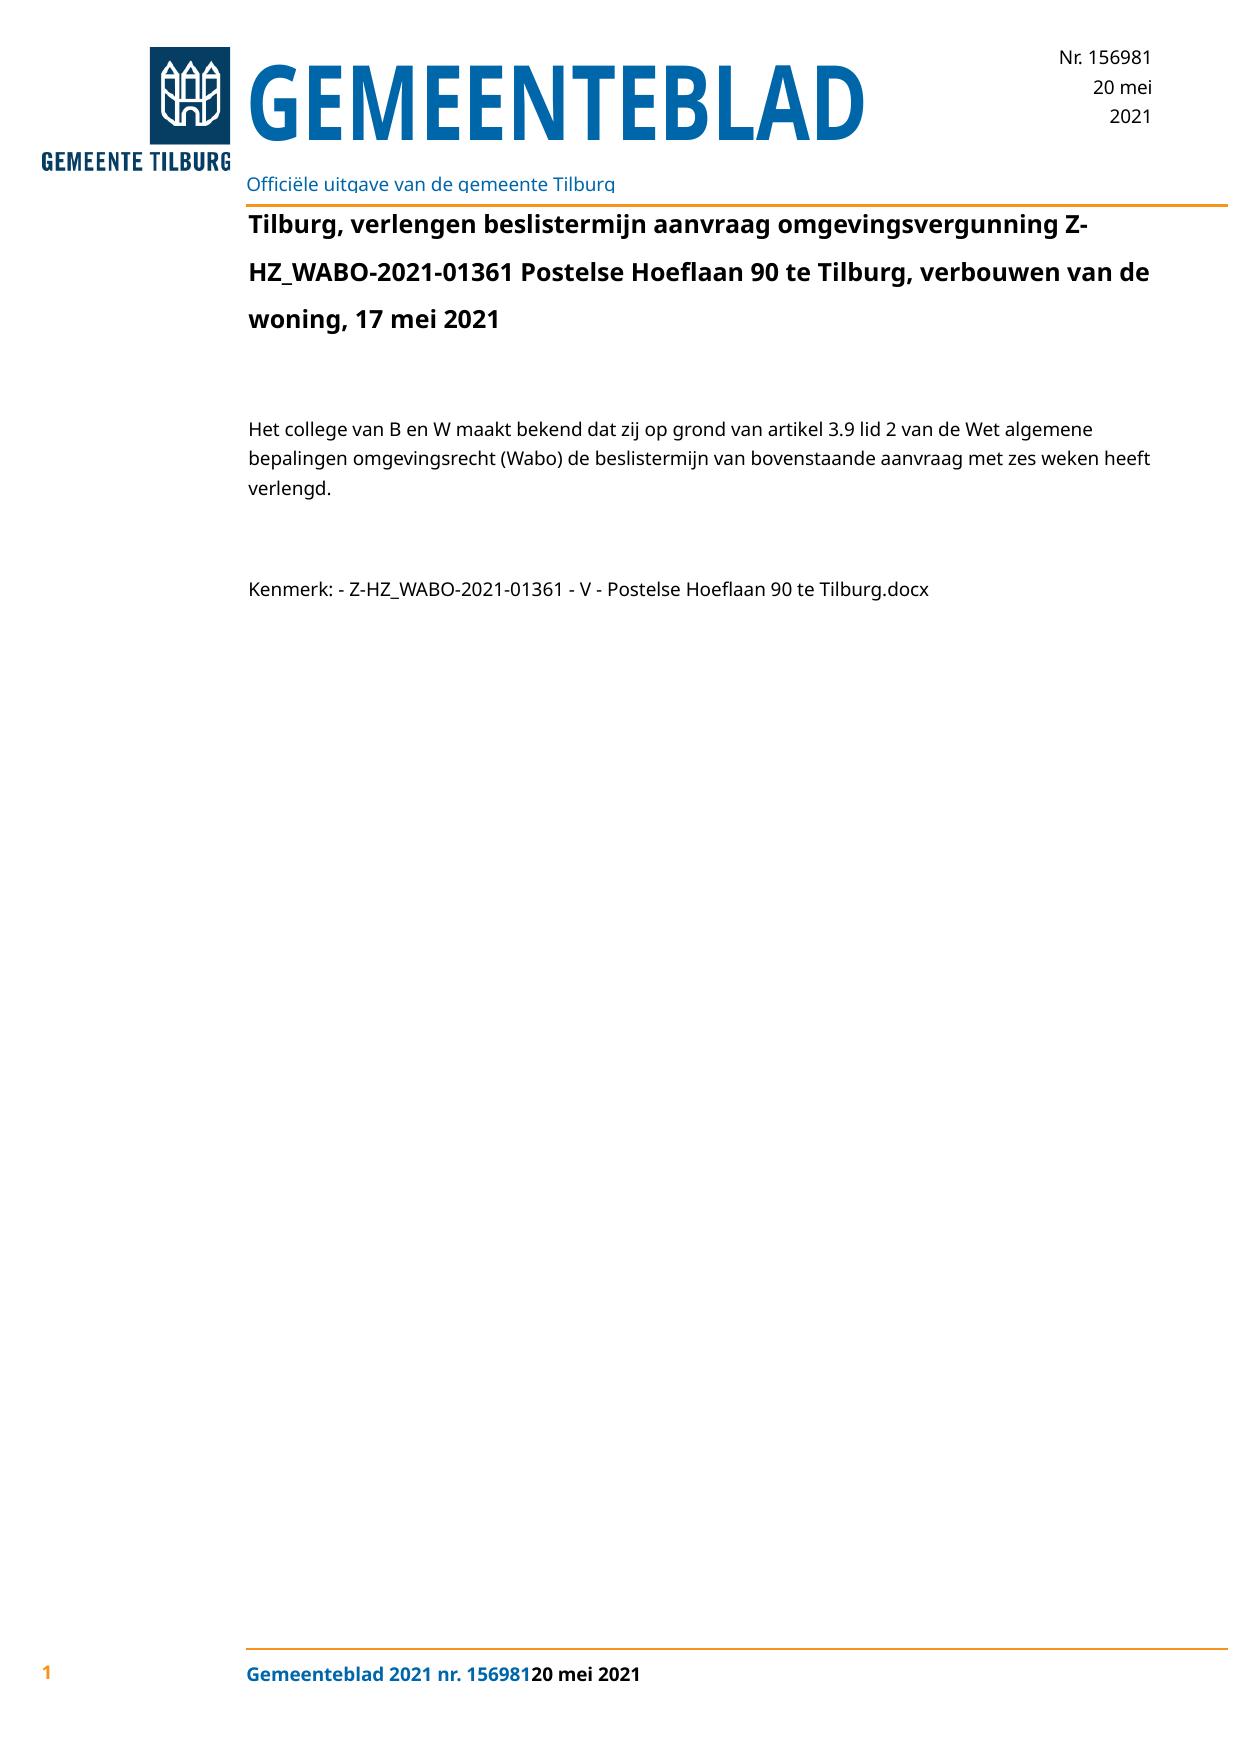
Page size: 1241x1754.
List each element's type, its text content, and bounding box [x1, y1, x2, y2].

picture [41, 47, 231, 172]
text Tilburg, verlengen beslistermijn aanvraag omgevingsvergunning Z-HZ_WABO-2021-01361 Postelse Hoeflaan 90 te Tilburg, verbouwen van de woning, 17 mei 2021 [248, 207, 1152, 336]
text Kenmerk: - Z-HZ_WABO-2021-01361 - V - Postelse Hoeflaan 90 te Tilburg.docx [248, 576, 1152, 602]
text Het college van B en W maakt bekend dat zij op grond van artikel 3.9 lid 2 van de Wet algemene bepalingen omgevingsrecht (Wabo) de beslistermijn van bovenstaande aanvraag met zes weken heeft verlengd. [248, 416, 1152, 501]
